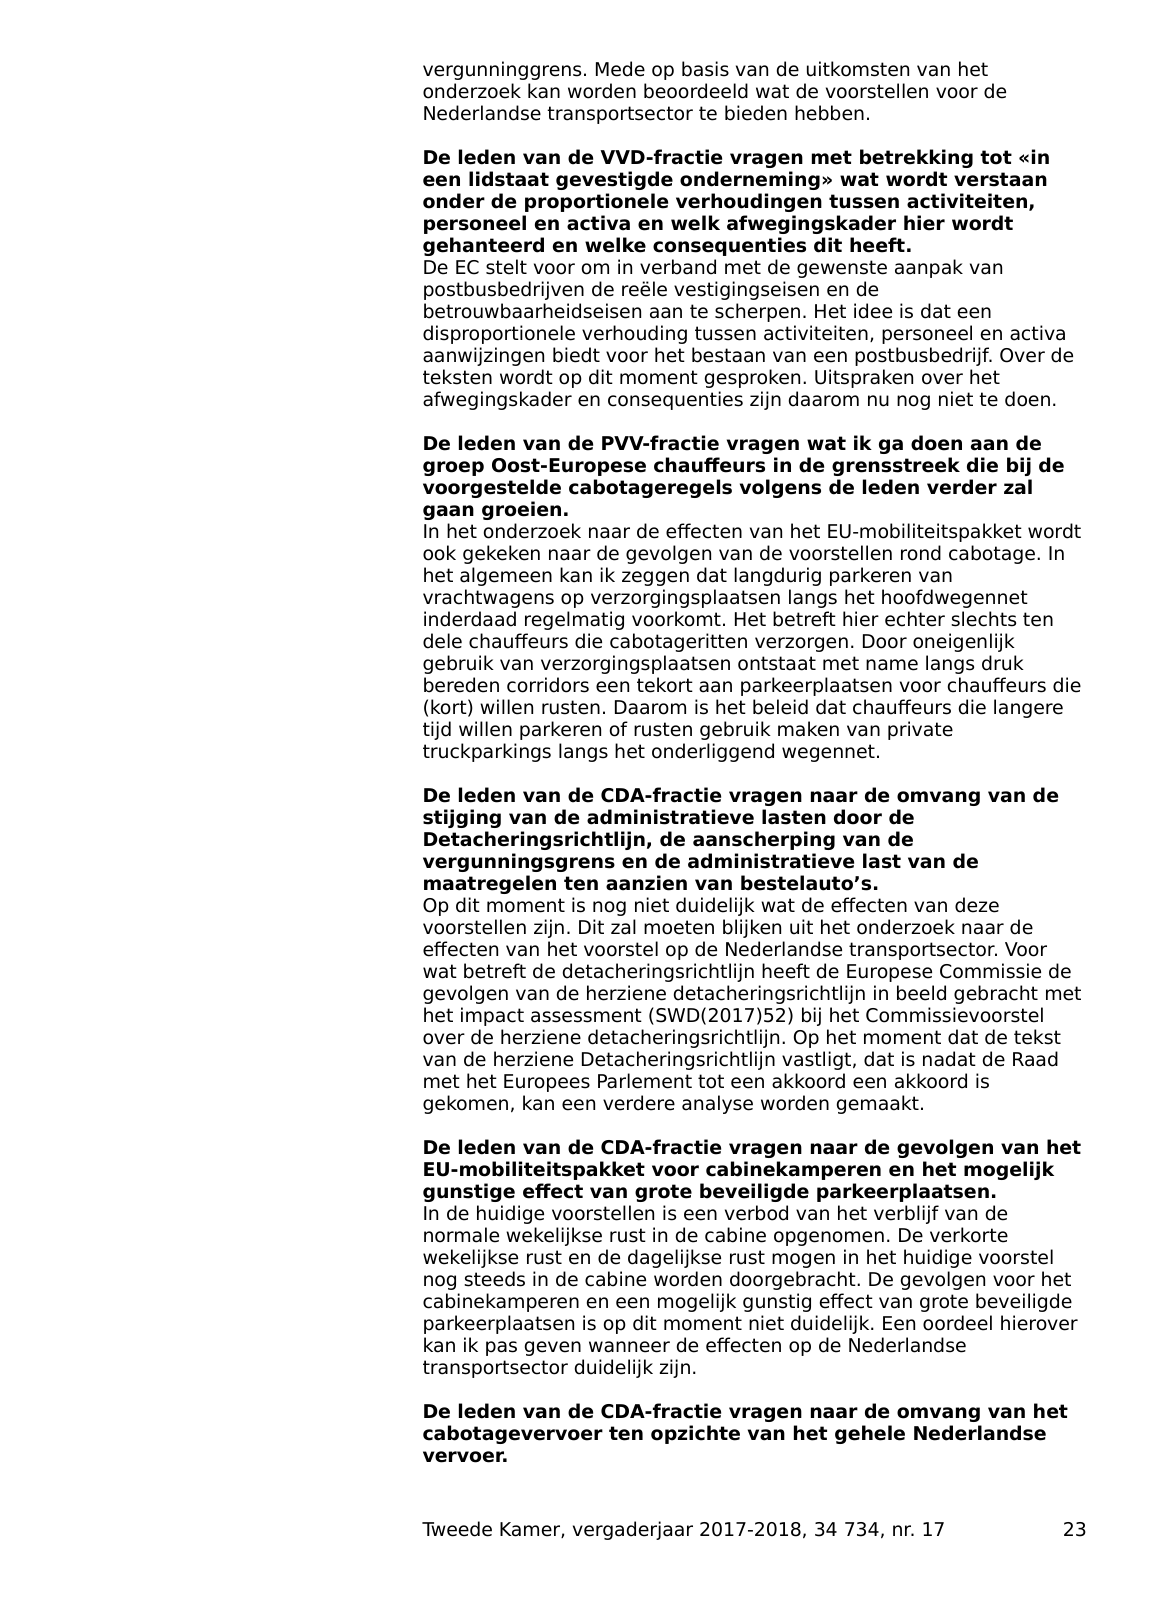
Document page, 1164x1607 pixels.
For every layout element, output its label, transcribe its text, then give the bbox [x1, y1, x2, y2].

text In het onderzoek naar de effecten van het EU-mobiliteitspakket wordt ook gekeken naar de gevolgen van de voorstellen rond cabotage. In het algemeen kan ik zeggen dat langdurig parkeren van vrachtwagens op verzorgingsplaatsen langs het hoofdwegennet inderdaad regelmatig voorkomt. Het betreft hier echter slechts ten dele chauffeurs die cabotageritten verzorgen. Door oneigenlijk gebruik van verzorgingsplaatsen ontstaat met name langs druk bereden corridors een tekort aan parkeerplaatsen voor chauffeurs die (kort) willen rusten. Daarom is het beleid dat chauffeurs die langere tijd willen parkeren of rusten gebruik maken van private truckparkings langs het onderliggend wegennet. [422, 521, 1087, 763]
text vergunninggrens. Mede op basis van de uitkomsten van het onderzoek kan worden beoordeeld wat de voorstellen voor de Nederlandse transportsector te bieden hebben. [422, 59, 1087, 125]
text De leden van de CDA-fractie vragen naar de gevolgen van het EU-mobiliteitspakket voor cabinekamperen en het mogelijk gunstige effect van grote beveiligde parkeerplaatsen. [422, 1137, 1087, 1203]
text De leden van de CDA-fractie vragen naar de omvang van het cabotagevervoer ten opzichte van het gehele Nederlandse vervoer. [422, 1401, 1087, 1467]
text Op dit moment is nog niet duidelijk wat de effecten van deze voorstellen zijn. Dit zal moeten blijken uit het onderzoek naar de effecten van het voorstel op de Nederlandse transportsector. Voor wat betreft de detacheringsrichtlijn heeft de Europese Commissie de gevolgen van de herziene detacheringsrichtlijn in beeld gebracht met het impact assessment (SWD(2017)52) bij het Commissievoorstel over de herziene detacheringsrichtlijn. Op het moment dat de tekst van de herziene Detacheringsrichtlijn vastligt, dat is nadat de Raad met het Europees Parlement tot een akkoord een akkoord is gekomen, kan een verdere analyse worden gemaakt. [422, 895, 1087, 1115]
text In de huidige voorstellen is een verbod van het verblijf van de normale wekelijkse rust in de cabine opgenomen. De verkorte wekelijkse rust en de dagelijkse rust mogen in het huidige voorstel nog steeds in de cabine worden doorgebracht. De gevolgen voor het cabinekamperen en een mogelijk gunstig effect van grote beveiligde parkeerplaatsen is op dit moment niet duidelijk. Een oordeel hierover kan ik pas geven wanneer de effecten op de Nederlandse transportsector duidelijk zijn. [422, 1203, 1087, 1379]
text De leden van de CDA-fractie vragen naar de omvang van de stijging van de administratieve lasten door de Detacheringsrichtlijn, de aanscherping van de vergunningsgrens en de administratieve last van de maatregelen ten aanzien van bestelauto’s. [422, 785, 1087, 895]
text De EC stelt voor om in verband met de gewenste aanpak van postbusbedrijven de reële vestigingseisen en de betrouwbaarheidseisen aan te scherpen. Het idee is dat een disproportionele verhouding tussen activiteiten, personeel en activa aanwijzingen biedt voor het bestaan van een postbusbedrijf. Over de teksten wordt op dit moment gesproken. Uitspraken over het afwegingskader en consequenties zijn daarom nu nog niet te doen. [422, 257, 1087, 411]
text De leden van de VVD-fractie vragen met betrekking tot «in een lidstaat gevestigde onderneming» wat wordt verstaan onder de proportionele verhoudingen tussen activiteiten, personeel en activa en welk afwegingskader hier wordt gehanteerd en welke consequenties dit heeft. [422, 147, 1087, 257]
text De leden van de PVV-fractie vragen wat ik ga doen aan de groep Oost-Europese chauffeurs in de grensstreek die bij de voorgestelde cabotageregels volgens de leden verder zal gaan groeien. [422, 433, 1087, 521]
